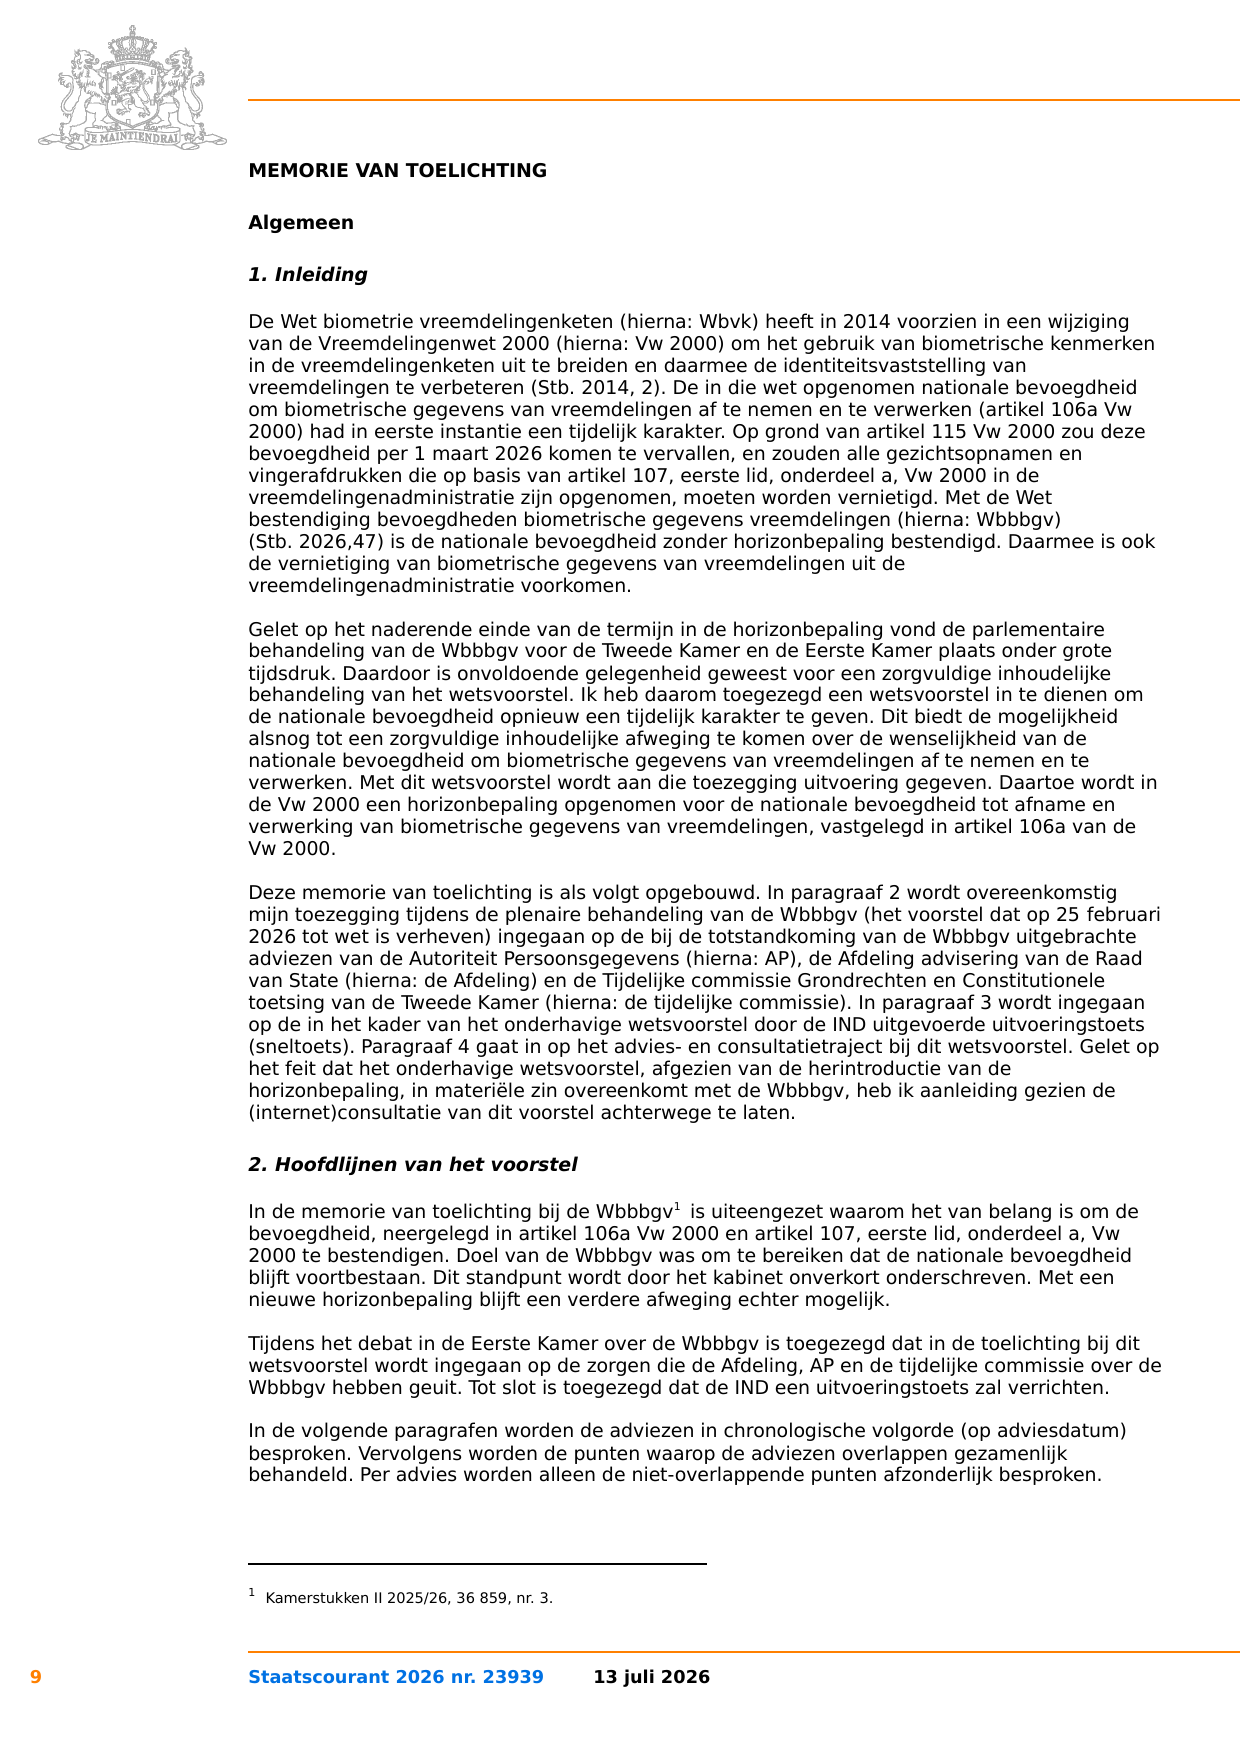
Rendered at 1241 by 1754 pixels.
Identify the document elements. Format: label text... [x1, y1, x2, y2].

text Kamerstukken II 2025/26, 36 859, nr. 3. [248, 1586, 1163, 1608]
text Gelet op het naderende einde van de termijn in de horizonbepaling vond de parlementaire behandeling van de Wbbbgv voor de Tweede Kamer en de Eerste Kamer plaats onder grote tijdsdruk. Daardoor is onvoldoende gelegenheid geweest voor een zorgvuldige inhoudelijke behandeling van het wetsvoorstel. Ik heb daarom toegezegd een wetsvoorstel in te dienen om de nationale bevoegdheid opnieuw een tijdelijk karakter te geven. Dit biedt de mogelijkheid alsnog tot een zorgvuldige inhoudelijke afweging te komen over de wenselijkheid van de nationale bevoegdheid om biometrische gegevens van vreemdelingen af te nemen en te verwerken. Met dit wetsvoorstel wordt aan die toezegging uitvoering gegeven. Daartoe wordt in de Vw 2000 een horizonbepaling opgenomen voor de nationale bevoegdheid tot afname en verwerking van biometrische gegevens van vreemdelingen, vastgelegd in artikel 106a van de Vw 2000. [248, 618, 1163, 860]
text Tijdens het debat in de Eerste Kamer over de Wbbbgv is toegezegd dat in de toelichting bij dit wetsvoorstel wordt ingegaan op de zorgen die de Afdeling, AP en de tijdelijke commissie over de Wbbbgv hebben geuit. Tot slot is toegezegd dat de IND een uitvoeringstoets zal verrichten. [248, 1333, 1163, 1398]
text Deze memorie van toelichting is als volgt opgebouwd. In paragraaf 2 wordt overeenkomstig mijn toezegging tijdens de plenaire behandeling van de Wbbbgv (het voorstel dat op 25 februari 2026 tot wet is verheven) ingegaan op de bij de totstandkoming van de Wbbbgv uitgebrachte adviezen van de Autoriteit Persoonsgegevens (hierna: AP), de Afdeling advisering van de Raad van State (hierna: de Afdeling) en de Tijdelijke commissie Grondrechten en Constitutionele toetsing van de Tweede Kamer (hierna: de tijdelijke commissie). In paragraaf 3 wordt ingegaan op de in het kader van het onderhavige wetsvoorstel door de IND uitgevoerde uitvoeringstoets (sneltoets). Paragraaf 4 gaat in op het advies- en consultatietraject bij dit wetsvoorstel. Gelet op het feit dat het onderhavige wetsvoorstel, afgezien van de herintroductie van de horizonbepaling, in materiële zin overeenkomt met de Wbbbgv, heb ik aanleiding gezien de (internet)consultatie van dit voorstel achterwege te laten. [248, 882, 1163, 1124]
text In de memorie van toelichting bij de Wbbbgv is uiteengezet waarom het van belang is om de bevoegdheid, neergelegd in artikel 106a Vw 2000 en artikel 107, eerste lid, onderdeel a, Vw 2000 te bestendigen. Doel van de Wbbbgv was om te bereiken dat de nationale bevoegdheid blijft voortbestaan. Dit standpunt wordt door het kabinet onverkort onderschreven. Met een nieuwe horizonbepaling blijft een verdere afweging echter mogelijk. [248, 1201, 1163, 1311]
subtitle 1. Inleiding [248, 264, 1163, 286]
subtitle Algemeen [248, 212, 1163, 234]
subtitle MEMORIE VAN TOELICHTING [248, 160, 1163, 182]
subtitle 2. Hoofdlijnen van het voorstel [248, 1154, 1163, 1176]
picture [38, 25, 227, 150]
text In de volgende paragrafen worden de adviezen in chronologische volgorde (op adviesdatum) besproken. Vervolgens worden de punten waarop de adviezen overlappen gezamenlijk behandeld. Per advies worden alleen de niet-overlappende punten afzonderlijk besproken. [248, 1420, 1163, 1486]
text De Wet biometrie vreemdelingenketen (hierna: Wbvk) heeft in 2014 voorzien in een wijziging van de Vreemdelingenwet 2000 (hierna: Vw 2000) om het gebruik van biometrische kenmerken in de vreemdelingenketen uit te breiden en daarmee de identiteitsvaststelling van vreemdelingen te verbeteren (Stb. 2014, 2). De in die wet opgenomen nationale bevoegdheid om biometrische gegevens van vreemdelingen af te nemen en te verwerken (artikel 106a Vw 2000) had in eerste instantie een tijdelijk karakter. Op grond van artikel 115 Vw 2000 zou deze bevoegdheid per 1 maart 2026 komen te vervallen, en zouden alle gezichtsopnamen en vingerafdrukken die op basis van artikel 107, eerste lid, onderdeel a, Vw 2000 in de vreemdelingenadministratie zijn opgenomen, moeten worden vernietigd. Met de Wet bestendiging bevoegdheden biometrische gegevens vreemdelingen (hierna: Wbbbgv) (Stb. 2026,47) is de nationale bevoegdheid zonder horizonbepaling bestendigd. Daarmee is ook de vernietiging van biometrische gegevens van vreemdelingen uit de vreemdelingenadministratie voorkomen. [248, 311, 1163, 597]
